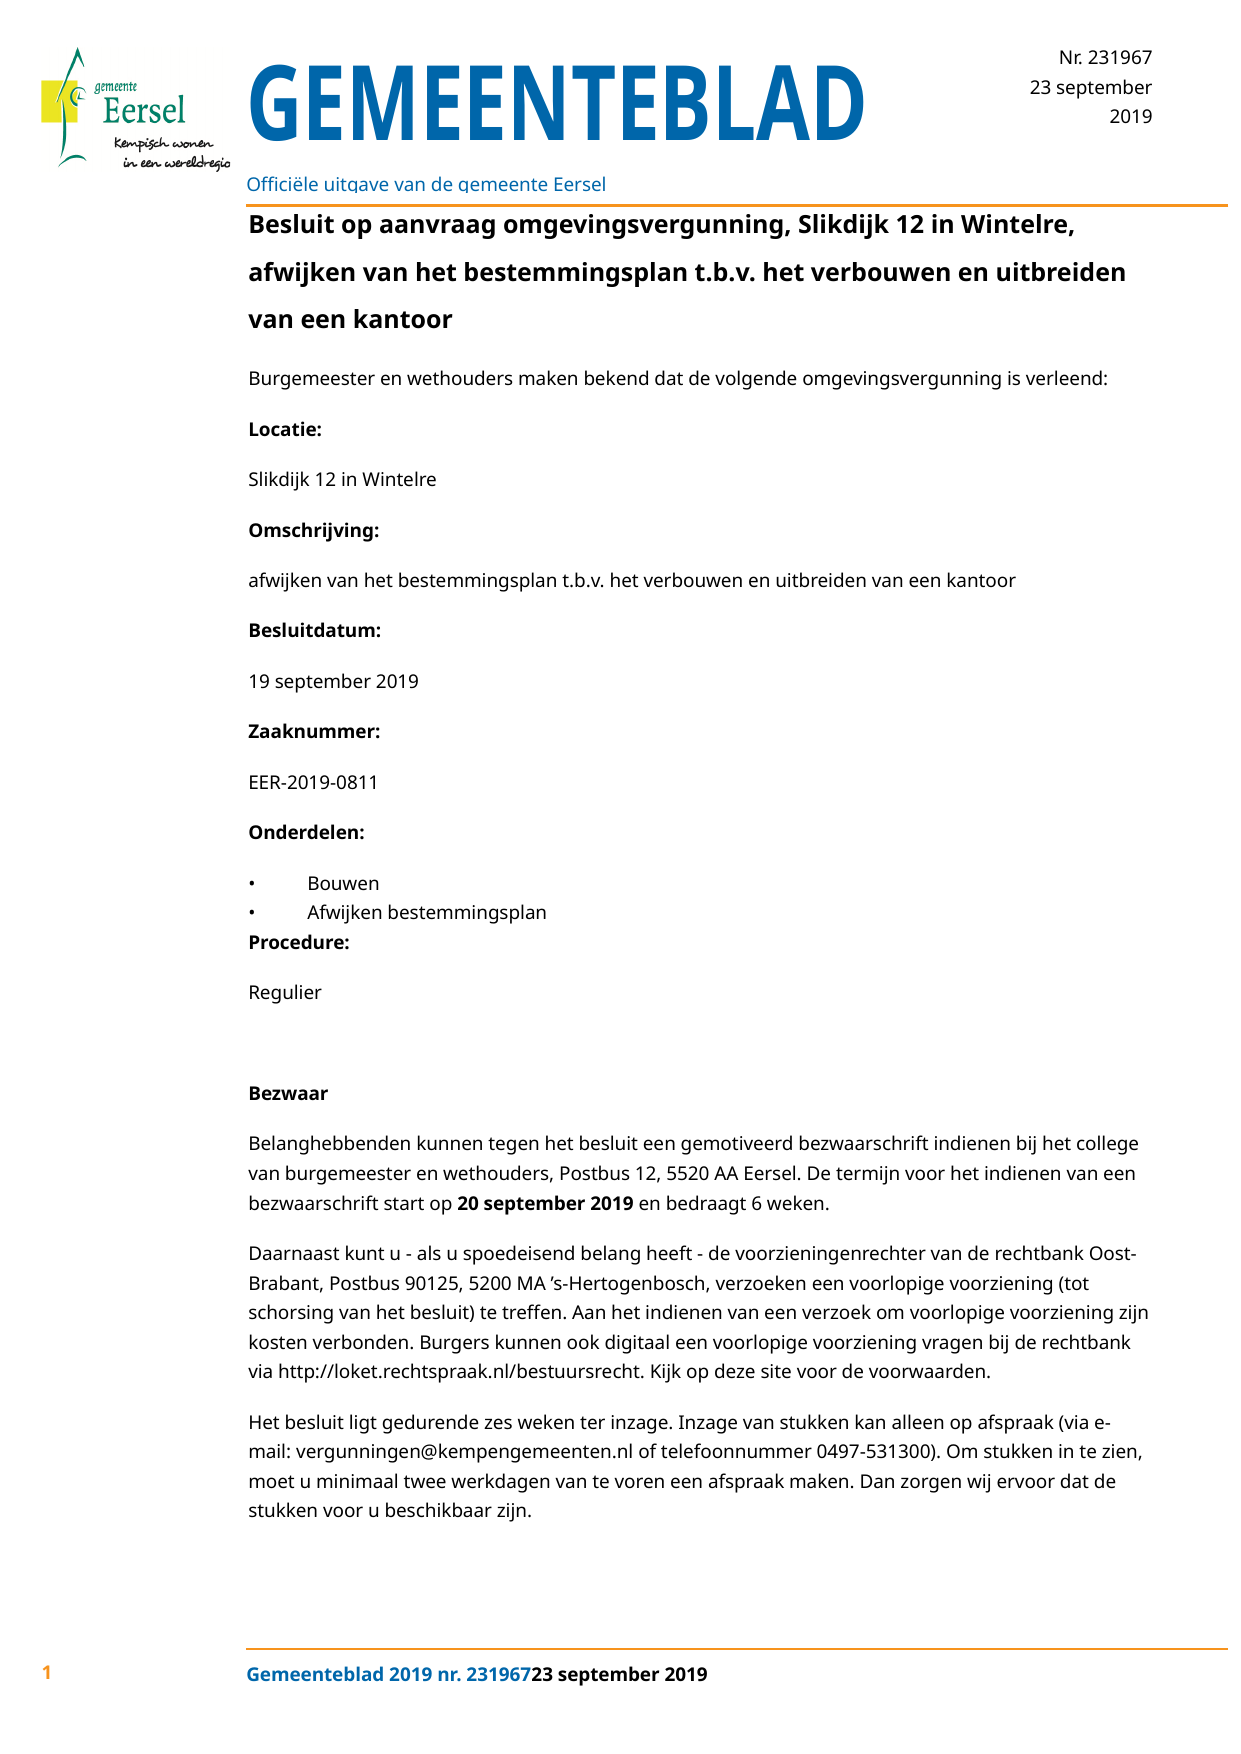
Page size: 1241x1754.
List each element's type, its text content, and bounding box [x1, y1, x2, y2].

text Onderdelen: [248, 819, 1152, 845]
text Omschrijving: [248, 517, 1152, 542]
text 19 september 2019 [248, 668, 1152, 694]
picture [41, 47, 231, 172]
text Procedure: [248, 929, 1152, 954]
text Bezwaar [248, 1080, 1152, 1106]
text Locatie: [248, 416, 1152, 442]
text EER-2019-0811 [248, 769, 1152, 794]
text Het besluit ligt gedurende zes weken ter inzage. Inzage van stukken kan alleen op afspraak (via e-mail: vergunningen@kempengemeenten.nl of telefoonnummer 0497-531300). Om stukken in te zien, moet u minimaal twee werkdagen van te voren een afspraak maken. Dan zorgen wij ervoor dat de stukken voor u beschikbaar zijn. [248, 1409, 1152, 1523]
text Belanghebbenden kunnen tegen het besluit een gemotiveerd bezwaarschrift indienen bij het college van burgemeester en wethouders, Postbus 12, 5520 AA Eersel. De termijn voor het indienen van een bezwaarschrift start op 20 september 2019 en bedraagt 6 weken. [248, 1131, 1152, 1215]
text Regulier [248, 979, 1152, 1005]
text Slikdijk 12 in Wintelre [248, 466, 1152, 492]
text Burgemeester en wethouders maken bekend dat de volgende omgevingsvergunning is verleend: [248, 366, 1152, 391]
text afwijken van het bestemmingsplan t.b.v. het verbouwen en uitbreiden van een kantoor [248, 567, 1152, 593]
list Afwijken bestemmingsplan [248, 899, 1152, 925]
text Zaaknummer: [248, 718, 1152, 744]
text Besluitdatum: [248, 618, 1152, 643]
list Bouwen [248, 870, 1152, 895]
text Daarnaast kunt u - als u spoedeisend belang heeft - de voorzieningenrechter van de rechtbank Oost-Brabant, Postbus 90125, 5200 MA ’s-Hertogenbosch, verzoeken een voorlopige voorziening (tot schorsing van het besluit) te treffen. Aan het indienen van een verzoek om voorlopige voorziening zijn kosten verbonden. Burgers kunnen ook digitaal een voorlopige voorziening vragen bij de rechtbank via http://loket.rechtspraak.nl/bestuursrecht. Kijk op deze site voor de voorwaarden. [248, 1240, 1152, 1384]
text Besluit op aanvraag omgevingsvergunning, Slikdijk 12 in Wintelre, afwijken van het bestemmingsplan t.b.v. het verbouwen en uitbreiden van een kantoor [248, 207, 1152, 336]
